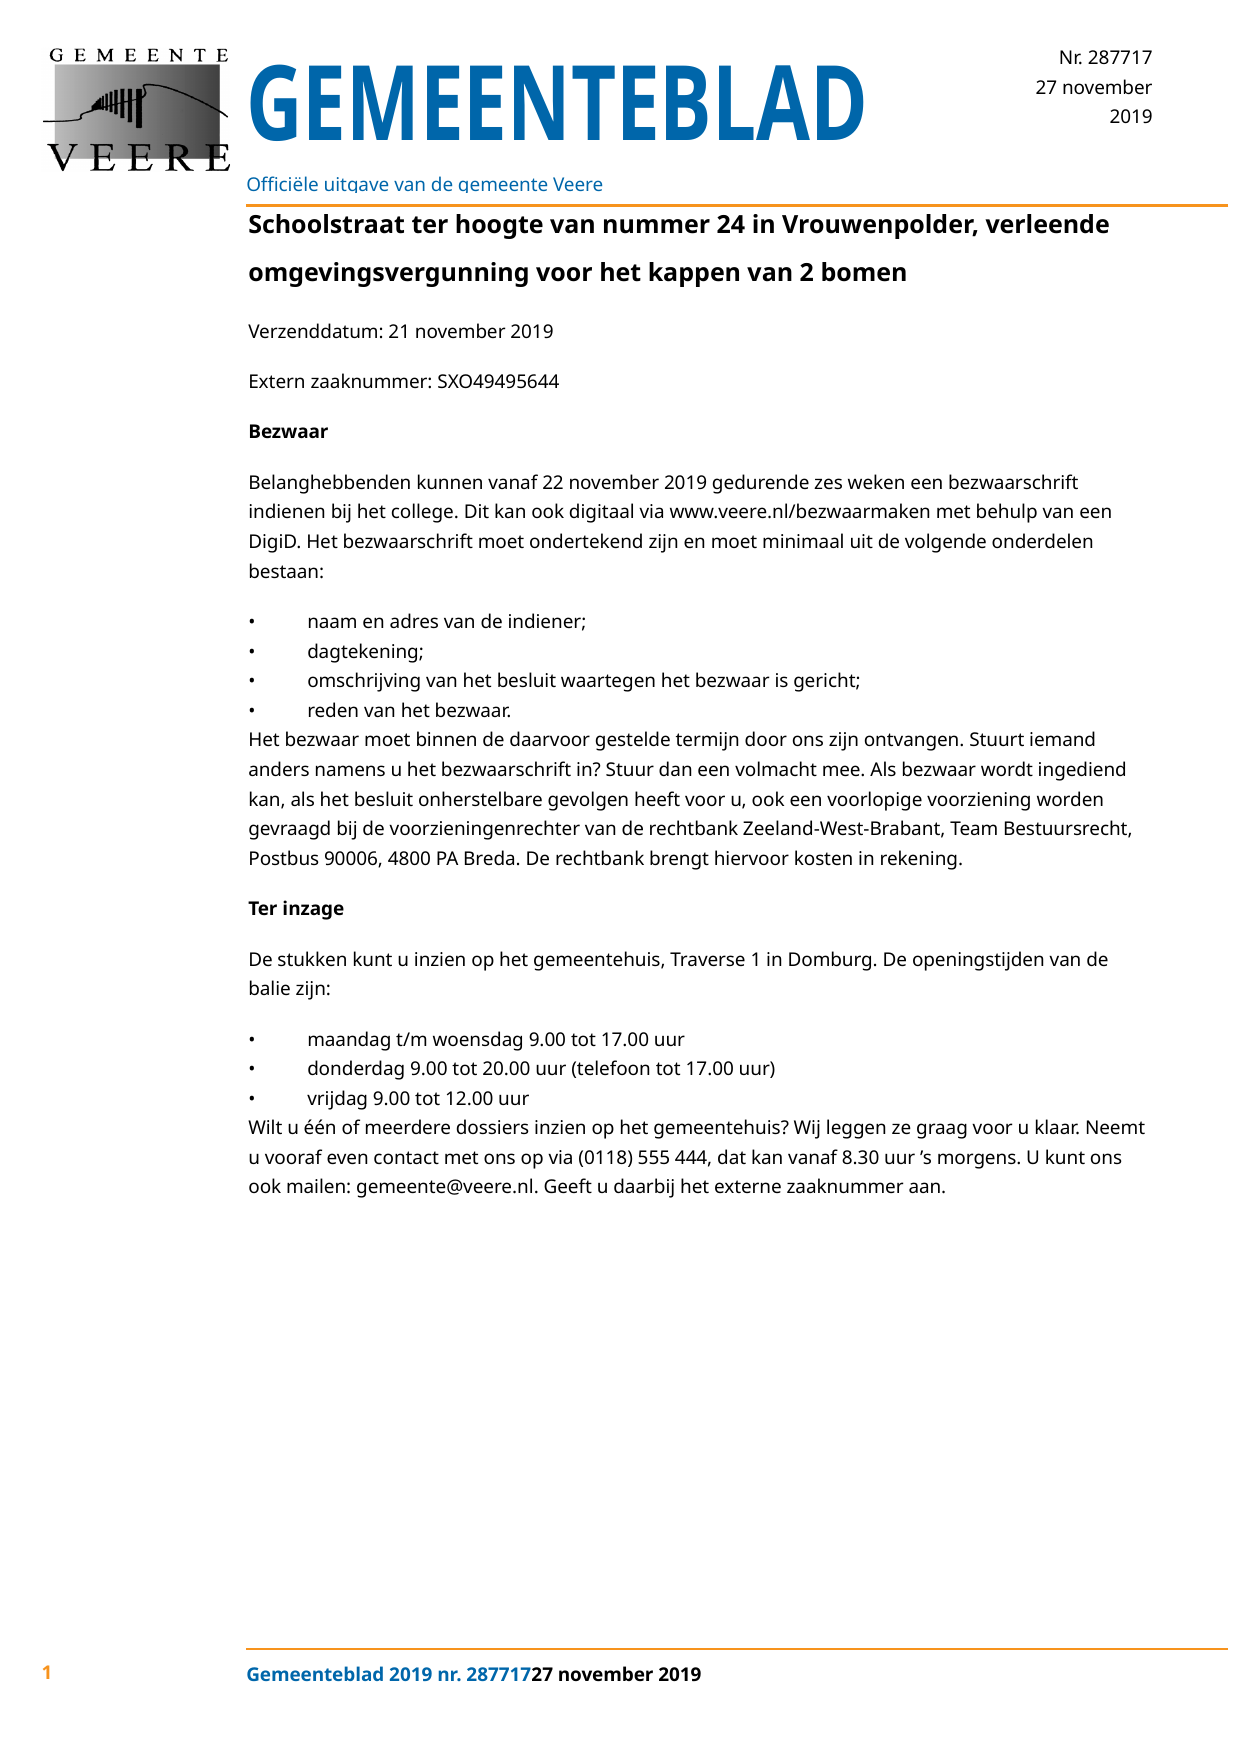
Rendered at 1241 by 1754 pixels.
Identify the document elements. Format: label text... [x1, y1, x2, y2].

text Extern zaaknummer: SXO49495644 [248, 368, 1152, 394]
picture [41, 47, 231, 172]
list maandag t/m woensdag 9.00 tot 17.00 uur [248, 1026, 1152, 1052]
text Wilt u één of meerdere dossiers inzien op het gemeentehuis? Wij leggen ze graag voor u klaar. Neemt u vooraf even contact met ons op via (0118) 555 444, dat kan vanaf 8.30 uur ’s morgens. U kunt ons ook mailen: gemeente@veere.nl. Geeft u daarbij het externe zaaknummer aan. [248, 1114, 1152, 1199]
list vrijdag 9.00 tot 12.00 uur [248, 1085, 1152, 1111]
text De stukken kunt u inzien op het gemeentehuis, Traverse 1 in Domburg. De openingstijden van de balie zijn: [248, 946, 1152, 1001]
list donderdag 9.00 tot 20.00 uur (telefoon tot 17.00 uur) [248, 1055, 1152, 1081]
list naam en adres van de indiener; [248, 608, 1152, 634]
text Ter inzage [248, 895, 1152, 921]
text Het bezwaar moet binnen de daarvoor gestelde termijn door ons zijn ontvangen. Stuurt iemand anders namens u het bezwaarschrift in? Stuur dan een volmacht mee. Als bezwaar wordt ingediend kan, als het besluit onherstelbare gevolgen heeft voor u, ook een voorlopige voorziening worden gevraagd bij de voorzieningenrechter van de rechtbank Zeeland-West-Brabant, Team Bestuursrecht, Postbus 90006, 4800 PA Breda. De rechtbank brengt hiervoor kosten in rekening. [248, 727, 1152, 871]
text Bezwaar [248, 419, 1152, 444]
text Schoolstraat ter hoogte van nummer 24 in Vrouwenpolder, verleende omgevingsvergunning voor het kappen van 2 bomen [248, 207, 1152, 288]
list omschrijving van het besluit waartegen het bezwaar is gericht; [248, 667, 1152, 693]
text Verzenddatum: 21 november 2019 [248, 318, 1152, 344]
text Belanghebbenden kunnen vanaf 22 november 2019 gedurende zes weken een bezwaarschrift indienen bij het college. Dit kan ook digitaal via www.veere.nl/bezwaarmaken met behulp van een DigiD. Het bezwaarschrift moet ondertekend zijn en moet minimaal uit de volgende onderdelen bestaan: [248, 469, 1152, 584]
list dagtekening; [248, 638, 1152, 664]
list reden van het bezwaar. [248, 697, 1152, 723]
